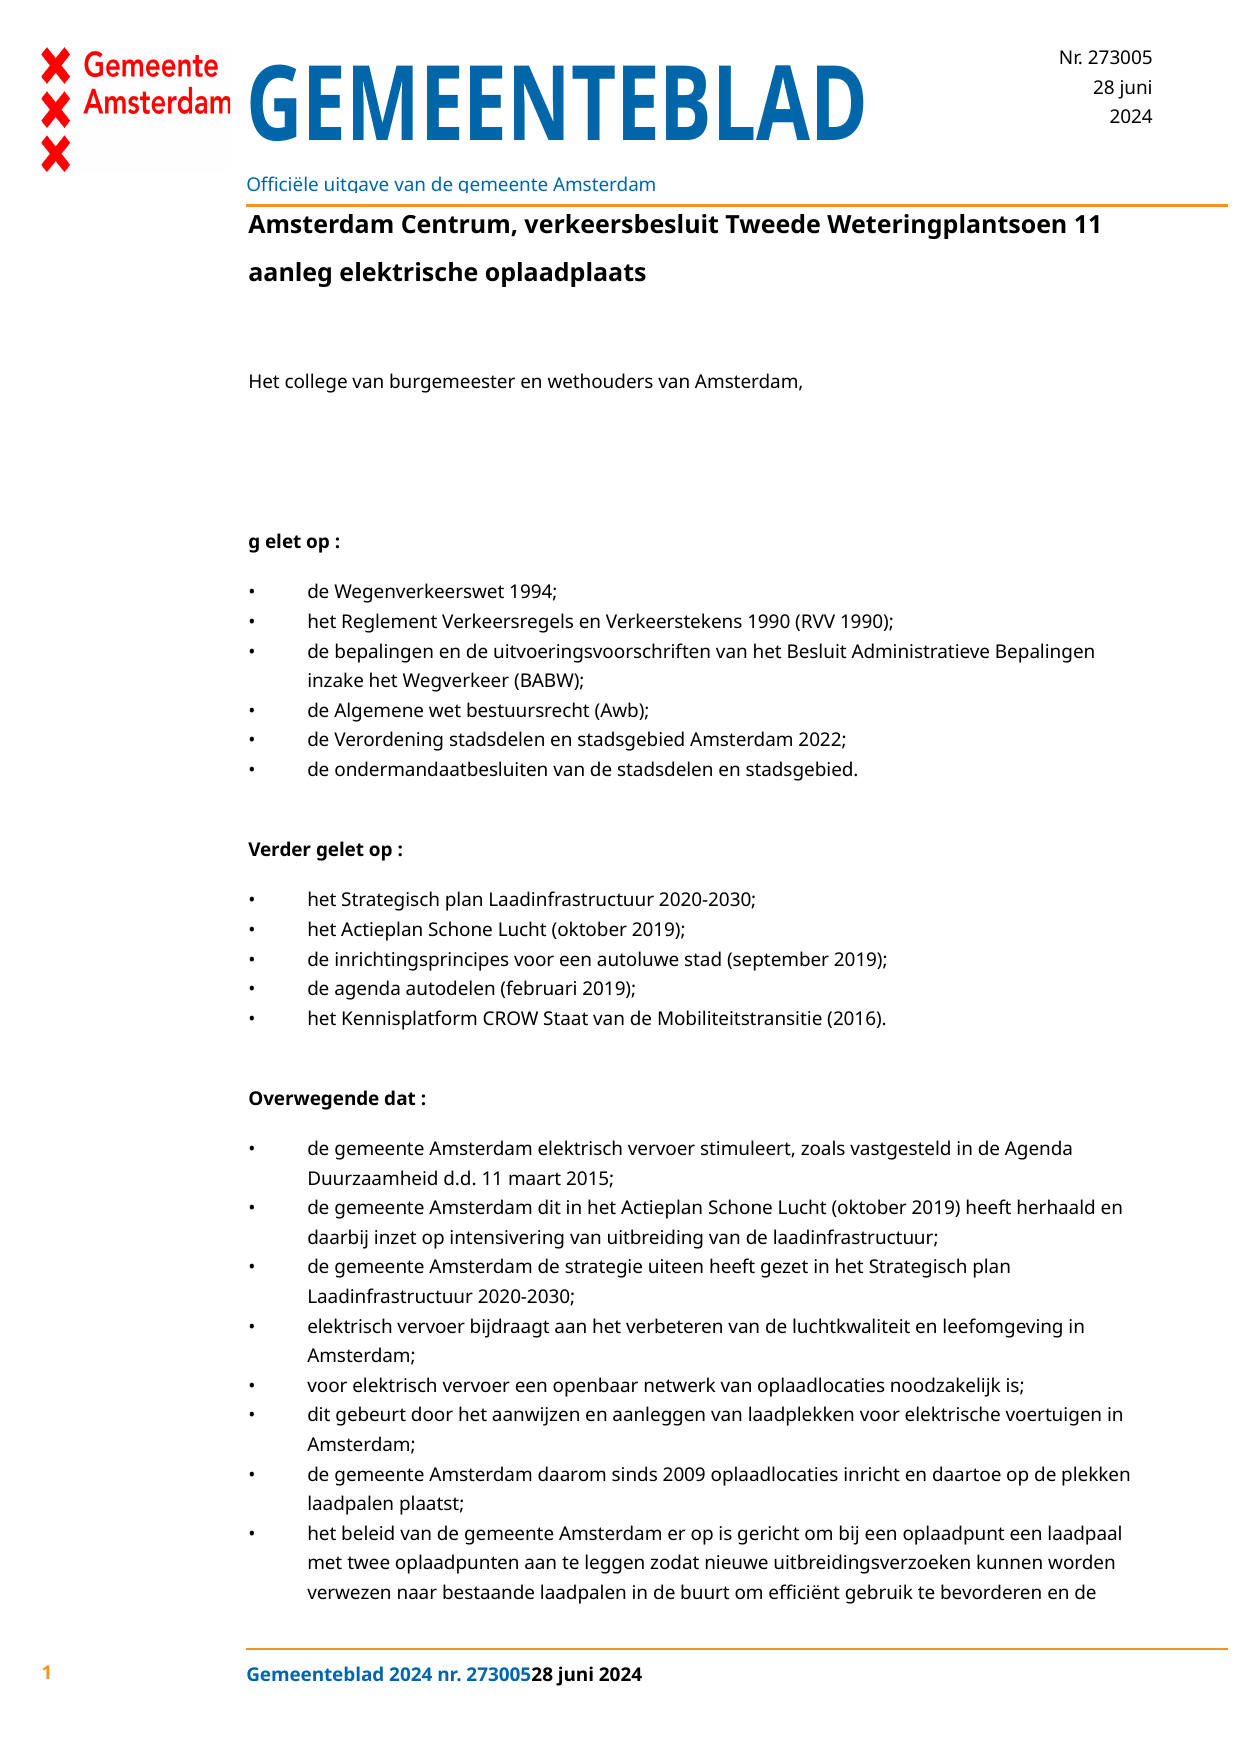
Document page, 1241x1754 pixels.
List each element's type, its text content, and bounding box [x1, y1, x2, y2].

list dit gebeurt door het aanwijzen en aanleggen van laadplekken voor elektrische voertuigen in Amsterdam; [248, 1402, 1152, 1457]
list het Reglement Verkeersregels en Verkeerstekens 1990 (RVV 1990); [248, 608, 1152, 634]
list de Verordening stadsdelen en stadsgebied Amsterdam 2022; [248, 727, 1152, 752]
list het Strategisch plan Laadinfrastructuur 2020-2030; [248, 887, 1152, 912]
list elektrisch vervoer bijdraagt aan het verbeteren van de luchtkwaliteit en leefomgeving in Amsterdam; [248, 1313, 1152, 1368]
list de gemeente Amsterdam de strategie uiteen heeft gezet in het Strategisch plan Laadinfrastructuur 2020-2030; [248, 1254, 1152, 1309]
list de gemeente Amsterdam daarom sinds 2009 oplaadlocaties inricht en daartoe op de plekken laadpalen plaatst; [248, 1461, 1152, 1516]
list de Wegenverkeerswet 1994; [248, 579, 1152, 604]
list de inrichtingsprincipes voor een autoluwe stad (september 2019); [248, 946, 1152, 971]
list voor elektrisch vervoer een openbaar netwerk van oplaadlocaties noodzakelijk is; [248, 1372, 1152, 1398]
list de gemeente Amsterdam dit in het Actieplan Schone Lucht (oktober 2019) heeft herhaald en daarbij inzet op intensivering van uitbreiding van de laadinfrastructuur; [248, 1194, 1152, 1250]
picture [41, 47, 231, 172]
text Overwegende dat : [248, 1085, 1152, 1111]
text Het college van burgemeester en wethouders van Amsterdam, [248, 368, 1152, 394]
list de Algemene wet bestuursrecht (Awb); [248, 697, 1152, 723]
list het beleid van de gemeente Amsterdam er op is gericht om bij een oplaadpunt een laadpaal met twee oplaadpunten aan te leggen zodat nieuwe uitbreidingsverzoeken kunnen worden verwezen naar bestaande laadpalen in de buurt om efficiënt gebruik te bevorderen en de [248, 1520, 1152, 1605]
list de gemeente Amsterdam elektrisch vervoer stimuleert, zoals vastgesteld in de Agenda Duurzaamheid d.d. 11 maart 2015; [248, 1135, 1152, 1191]
list de agenda autodelen (februari 2019); [248, 975, 1152, 1001]
list de ondermandaatbesluiten van de stadsdelen en stadsgebied. [248, 756, 1152, 782]
text g elet op : [248, 528, 1152, 554]
list het Actieplan Schone Lucht (oktober 2019); [248, 916, 1152, 942]
text Amsterdam Centrum, verkeersbesluit Tweede Weteringplantsoen 11 aanleg elektrische oplaadplaats [248, 207, 1152, 288]
list de bepalingen en de uitvoeringsvoorschriften van het Besluit Administratieve Bepalingen inzake het Wegverkeer (BABW); [248, 638, 1152, 693]
text Verder gelet op : [248, 836, 1152, 862]
list het Kennisplatform CROW Staat van de Mobiliteitstransitie (2016). [248, 1005, 1152, 1031]
